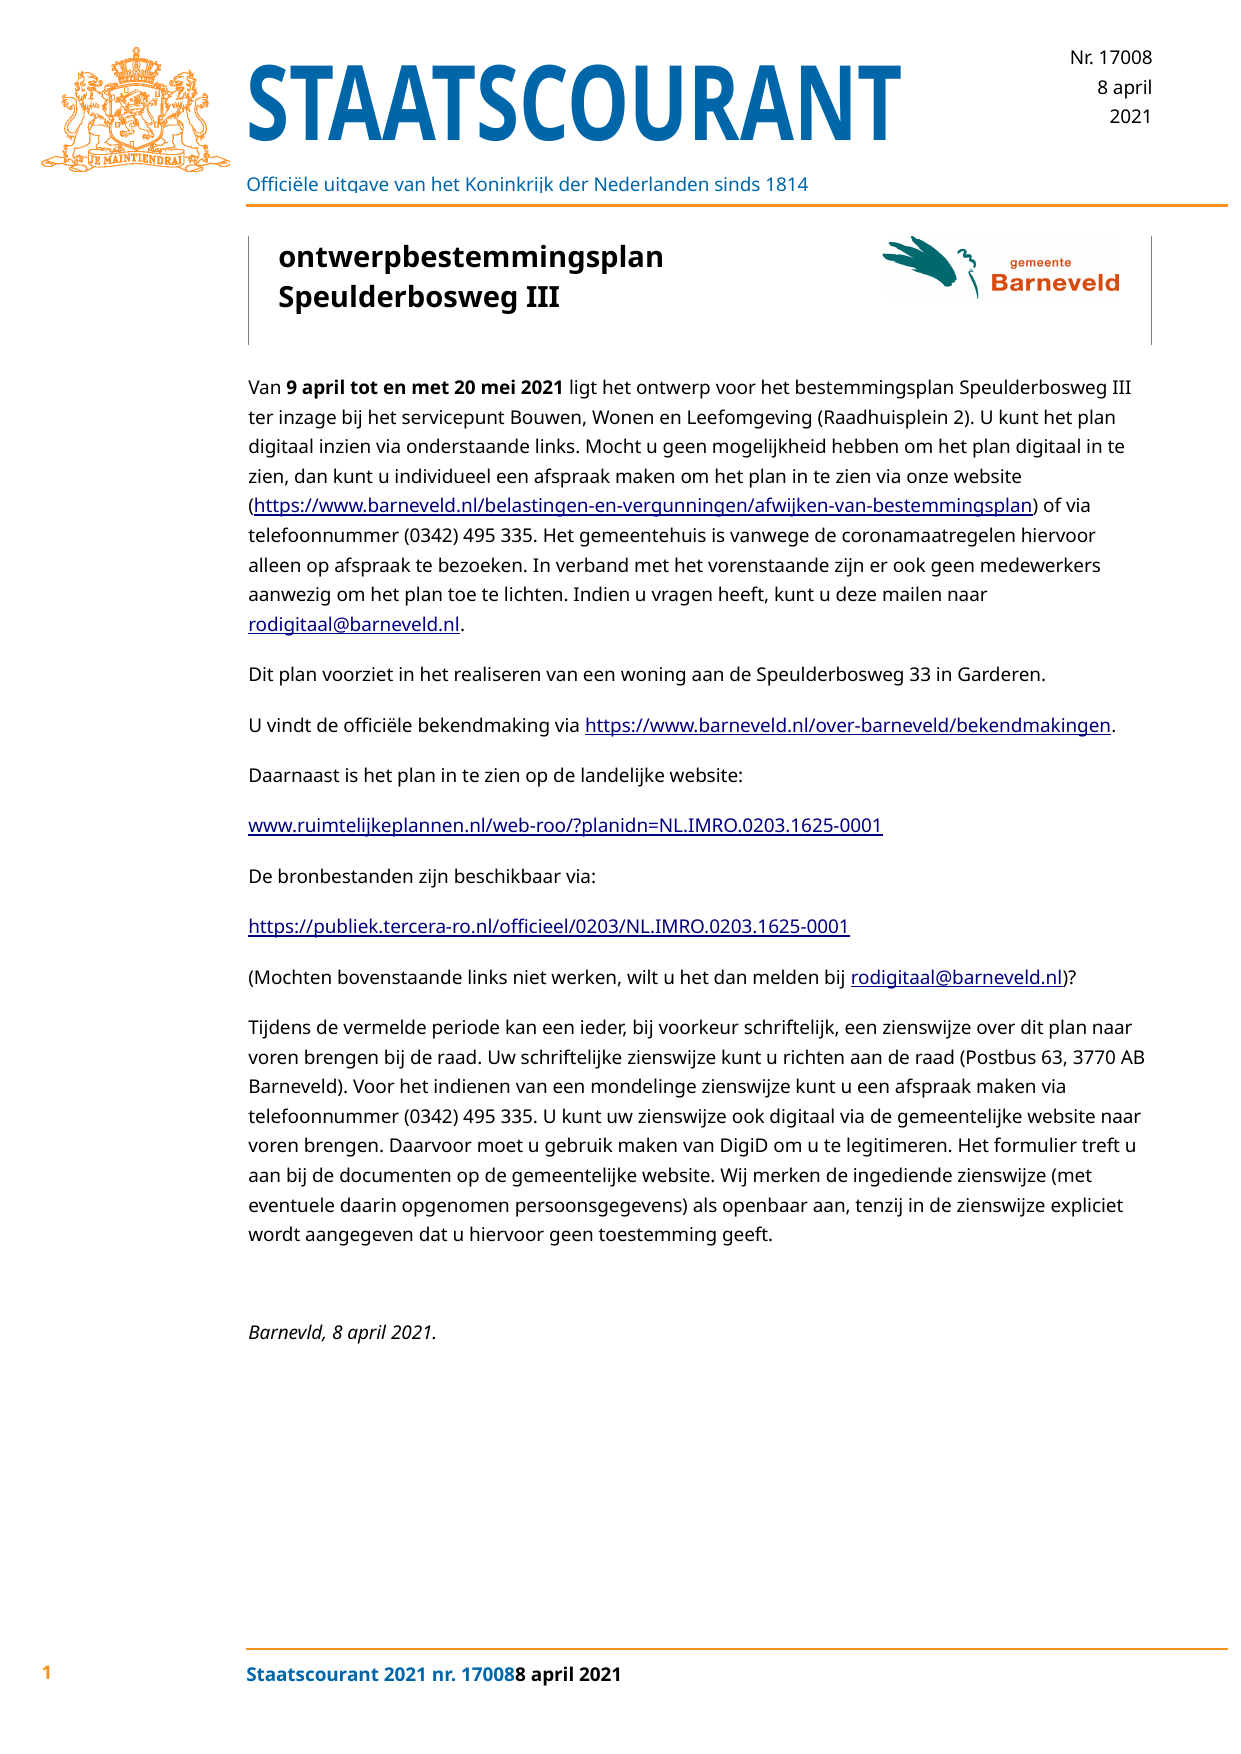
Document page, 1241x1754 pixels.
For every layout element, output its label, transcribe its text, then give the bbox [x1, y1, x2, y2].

table_header ontwerpbestemmingsplan Speulderbosweg III [249, 236, 850, 345]
text Tijdens de vermelde periode kan een ieder, bij voorkeur schriftelijk, een zienswijze over dit plan naar voren brengen bij de raad. Uw schriftelijke zienswijze kunt u richten aan de raad (Postbus 63, 3770 AB Barneveld). Voor het indienen van een mondelinge zienswijze kunt u een afspraak maken via telefoonnummer (0342) 495 335. U kunt uw zienswijze ook digitaal via de gemeentelijke website naar voren brengen. Daarvoor moet u gebruik maken van DigiD om u te legitimeren. Het formulier treft u aan bij de documenten op de gemeentelijke website. Wij merken de ingediende zienswijze (met eventuele daarin opgenomen persoonsgegevens) als openbaar aan, tenzij in de zienswijze expliciet wordt aangegeven dat u hiervoor geen toestemming geeft. [248, 1014, 1152, 1247]
picture [882, 236, 1119, 299]
table_header [850, 236, 1151, 345]
text U vindt de officiële bekendmaking via https://www.barneveld.nl/over-barneveld/bekendmakingen. [248, 712, 1152, 737]
text Barnevld, 8 april 2021. [248, 1319, 1152, 1345]
text www.ruimtelijkeplannen.nl/web-roo/?planidn=NL.IMRO.0203.1625-0001 [248, 813, 1152, 838]
text Daarnaast is het plan in te zien op de landelijke website: [248, 762, 1152, 788]
text Van 9 april tot en met 20 mei 2021 ligt het ontwerp voor het bestemmingsplan Speulderbosweg III ter inzage bij het servicepunt Bouwen, Wonen en Leefomgeving (Raadhuisplein 2). U kunt het plan digitaal inzien via onderstaande links. Mocht u geen mogelijkheid hebben om het plan digitaal in te zien, dan kunt u individueel een afspraak maken om het plan in te zien via onze website (https://www.barneveld.nl/belastingen-en-vergunningen/afwijken-van-bestemmingsplan) of via telefoonnummer (0342) 495 335. Het gemeentehuis is vanwege de coronamaatregelen hiervoor alleen op afspraak te bezoeken. In verband met het vorenstaande zijn er ook geen medewerkers aanwezig om het plan toe te lichten. Indien u vragen heeft, kunt u deze mailen naar rodigitaal@barneveld.nl. [248, 374, 1152, 637]
picture [41, 47, 231, 172]
text Dit plan voorziet in het realiseren van een woning aan de Speulderbosweg 33 in Garderen. [248, 661, 1152, 687]
text De bronbestanden zijn beschikbaar via: [248, 863, 1152, 889]
text (Mochten bovenstaande links niet werken, wilt u het dan melden bij rodigitaal@barneveld.nl)? [248, 964, 1152, 989]
text https://publiek.tercera-ro.nl/officieel/0203/NL.IMRO.0203.1625-0001 [248, 913, 1152, 939]
